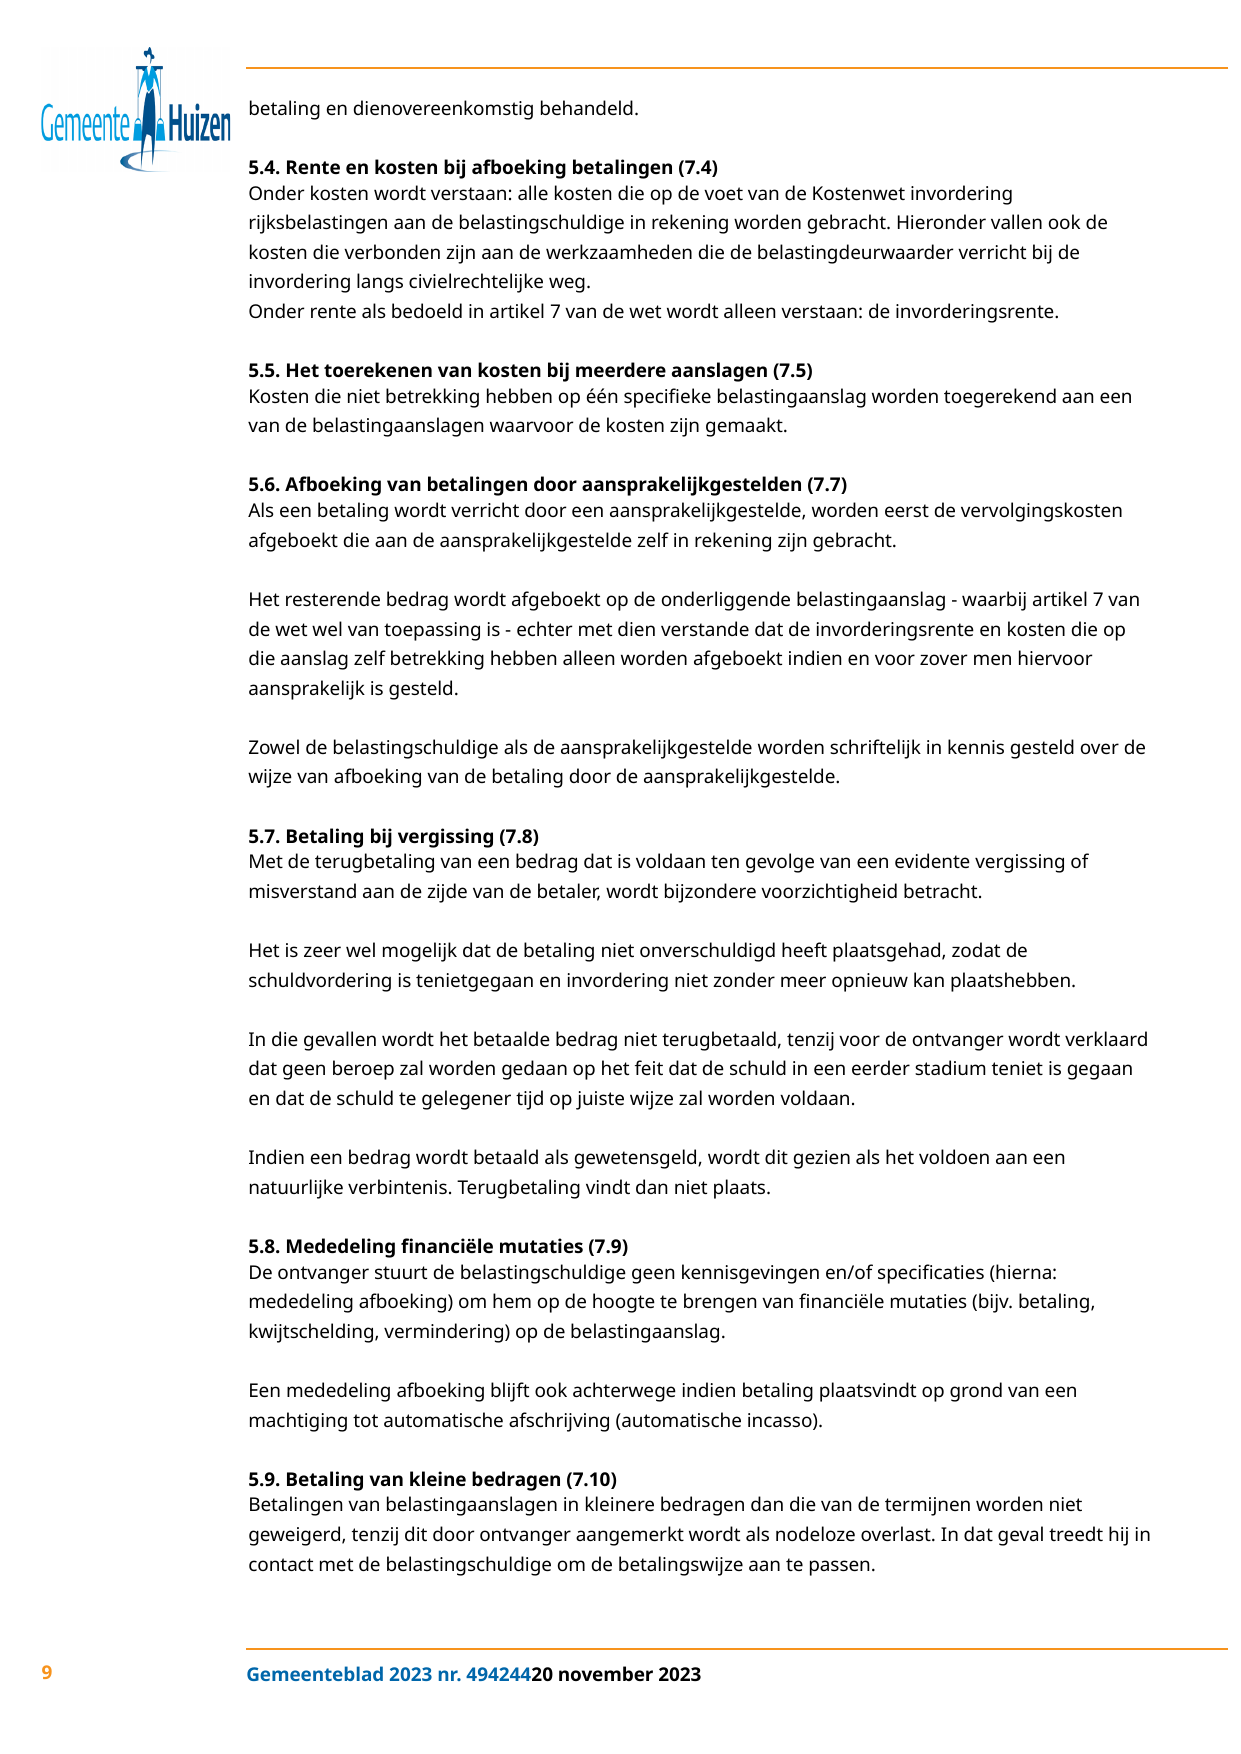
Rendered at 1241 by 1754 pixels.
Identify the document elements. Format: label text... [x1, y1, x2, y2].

text Het is zeer wel mogelijk dat de betaling niet onverschuldigd heeft plaatsgehad, zodat de schuldvordering is tenietgegaan en invordering niet zonder meer opnieuw kan plaatshebben. [248, 937, 1152, 993]
text Als een betaling wordt verricht door een aansprakelijkgestelde, worden eerst de vervolgingskosten afgeboekt die aan de aansprakelijkgestelde zelf in rekening zijn gebracht. [248, 497, 1152, 553]
text Indien een bedrag wordt betaald als gewetensgeld, wordt dit gezien als het voldoen aan een natuurlijke verbintenis. Terugbetaling vindt dan niet plaats. [248, 1144, 1152, 1200]
text 5.5. Het toerekenen van kosten bij meerdere aanslagen (7.5) [248, 357, 1152, 383]
picture [41, 47, 231, 172]
text Met de terugbetaling van een bedrag dat is voldaan ten gevolge van een evidente vergissing of misverstand aan de zijde van de betaler, wordt bijzondere voorzichtigheid betracht. [248, 848, 1152, 904]
text Een mededeling afboeking blijft ook achterwege indien betaling plaatsvindt op grond van een machtiging tot automatische afschrijving (automatische incasso). [248, 1377, 1152, 1432]
text Het resterende bedrag wordt afgeboekt op de onderliggende belastingaanslag - waarbij artikel 7 van de wet wel van toepassing is - echter met dien verstande dat de invorderingsrente en kosten die op die aanslag zelf betrekking hebben alleen worden afgeboekt indien en voor zover men hiervoor aansprakelijk is gesteld. [248, 586, 1152, 701]
text 5.9. Betaling van kleine bedragen (7.10) [248, 1466, 1152, 1492]
text Betalingen van belastingaanslagen in kleinere bedragen dan die van de termijnen worden niet geweigerd, tenzij dit door ontvanger aangemerkt wordt als nodeloze overlast. In dat geval treedt hij in contact met de belastingschuldige om de betalingswijze aan te passen. [248, 1492, 1152, 1577]
text Onder kosten wordt verstaan: alle kosten die op de voet van de Kostenwet invordering rijksbelastingen aan de belastingschuldige in rekening worden gebracht. Hieronder vallen ook de kosten die verbonden zijn aan de werkzaamheden die de belastingdeurwaarder verricht bij de invordering langs civielrechtelijke weg. [248, 180, 1152, 294]
text 5.7. Betaling bij vergissing (7.8) [248, 823, 1152, 848]
text Zowel de belastingschuldige als de aansprakelijkgestelde worden schriftelijk in kennis gesteld over de wijze van afboeking van de betaling door de aansprakelijkgestelde. [248, 734, 1152, 789]
text 5.6. Afboeking van betalingen door aansprakelijkgestelden (7.7) [248, 472, 1152, 497]
text 5.8. Mededeling financiële mutaties (7.9) [248, 1233, 1152, 1259]
text betaling en dienovereenkomstig behandeld. [248, 95, 1152, 121]
text De ontvanger stuurt de belastingschuldige geen kennisgevingen en/of specificaties (hierna: mededeling afboeking) om hem op de hoogte te brengen van financiële mutaties (bijv. betaling, kwijtschelding, vermindering) op de belastingaanslag. [248, 1259, 1152, 1344]
text 5.4. Rente en kosten bij afboeking betalingen (7.4) [248, 154, 1152, 180]
text Onder rente als bedoeld in artikel 7 van de wet wordt alleen verstaan: de invorderingsrente. [248, 298, 1152, 324]
text In die gevallen wordt het betaalde bedrag niet terugbetaald, tenzij voor de ontvanger wordt verklaard dat geen beroep zal worden gedaan op het feit dat de schuld in een eerder stadium teniet is gegaan en dat de schuld te gelegener tijd op juiste wijze zal worden voldaan. [248, 1026, 1152, 1111]
text Kosten die niet betrekking hebben op één specifieke belastingaanslag worden toegerekend aan een van de belastingaanslagen waarvoor de kosten zijn gemaakt. [248, 383, 1152, 438]
